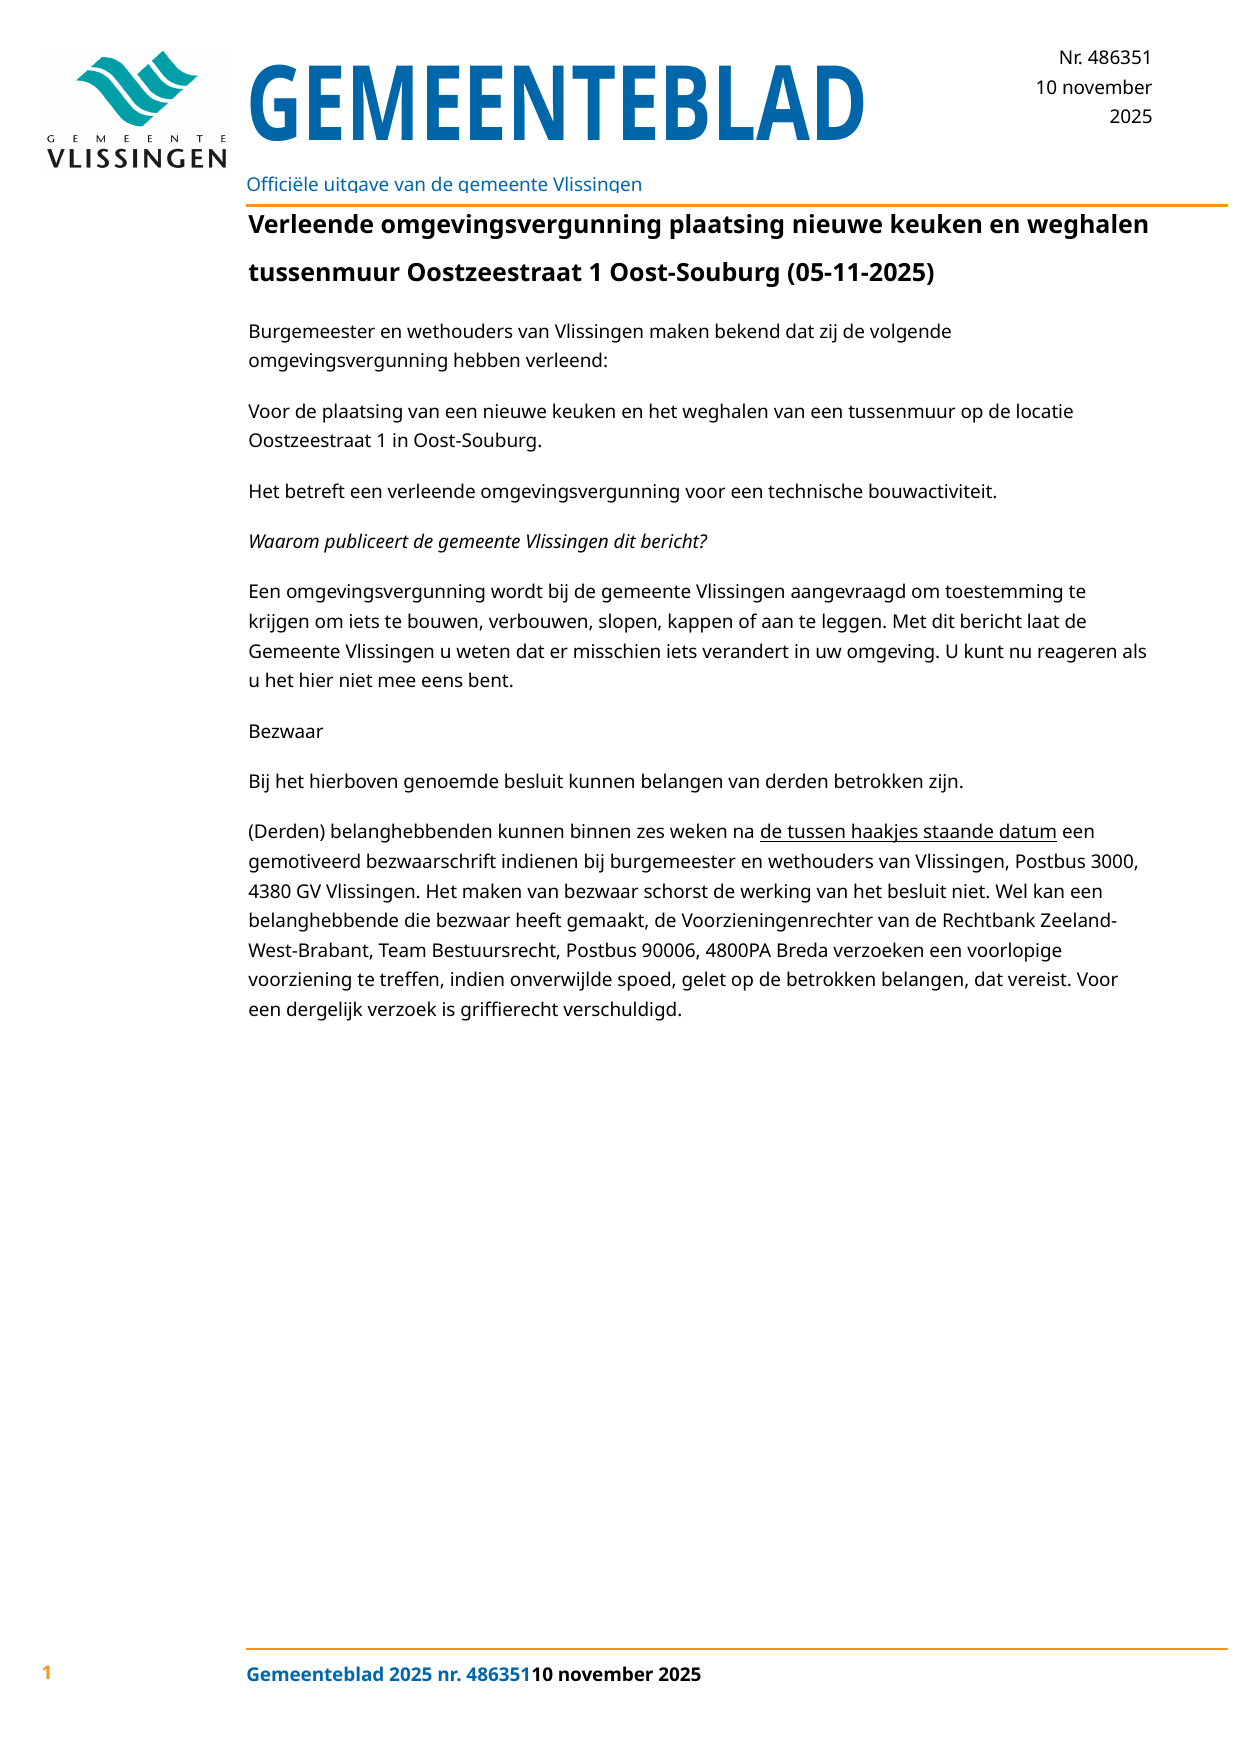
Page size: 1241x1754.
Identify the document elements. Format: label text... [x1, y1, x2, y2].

picture [41, 47, 231, 172]
text Waarom publiceert de gemeente Vlissingen dit bericht? [248, 528, 1152, 554]
text Een omgevingsvergunning wordt bij de gemeente Vlissingen aangevraagd om toestemming te krijgen om iets te bouwen, verbouwen, slopen, kappen of aan te leggen. Met dit bericht laat de Gemeente Vlissingen u weten dat er misschien iets verandert in uw omgeving. U kunt nu reageren als u het hier niet mee eens bent. [248, 579, 1152, 693]
text Bezwaar [248, 718, 1152, 744]
text Voor de plaatsing van een nieuwe keuken en het weghalen van een tussenmuur op de locatie Oostzeestraat 1 in Oost-Souburg. [248, 398, 1152, 453]
text Bij het hierboven genoemde besluit kunnen belangen van derden betrokken zijn. [248, 768, 1152, 794]
text Verleende omgevingsvergunning plaatsing nieuwe keuken en weghalen tussenmuur Oostzeestraat 1 Oost-Souburg (05-11-2025) [248, 207, 1152, 288]
text (Derden) belanghebbenden kunnen binnen zes weken na de tussen haakjes staande datum een gemotiveerd bezwaarschrift indienen bij burgemeester en wethouders van Vlissingen, Postbus 3000, 4380 GV Vlissingen. Het maken van bezwaar schorst de werking van het besluit niet. Wel kan een belanghebbende die bezwaar heeft gemaakt, de Voorzieningenrechter van de Rechtbank Zeeland-West-Brabant, Team Bestuursrecht, Postbus 90006, 4800PA Breda verzoeken een voorlopige voorziening te treffen, indien onverwijlde spoed, gelet op de betrokken belangen, dat vereist. Voor een dergelijk verzoek is griffierecht verschuldigd. [248, 819, 1152, 1022]
text Het betreft een verleende omgevingsvergunning voor een technische bouwactiviteit. [248, 478, 1152, 504]
text Burgemeester en wethouders van Vlissingen maken bekend dat zij de volgende omgevingsvergunning hebben verleend: [248, 318, 1152, 373]
